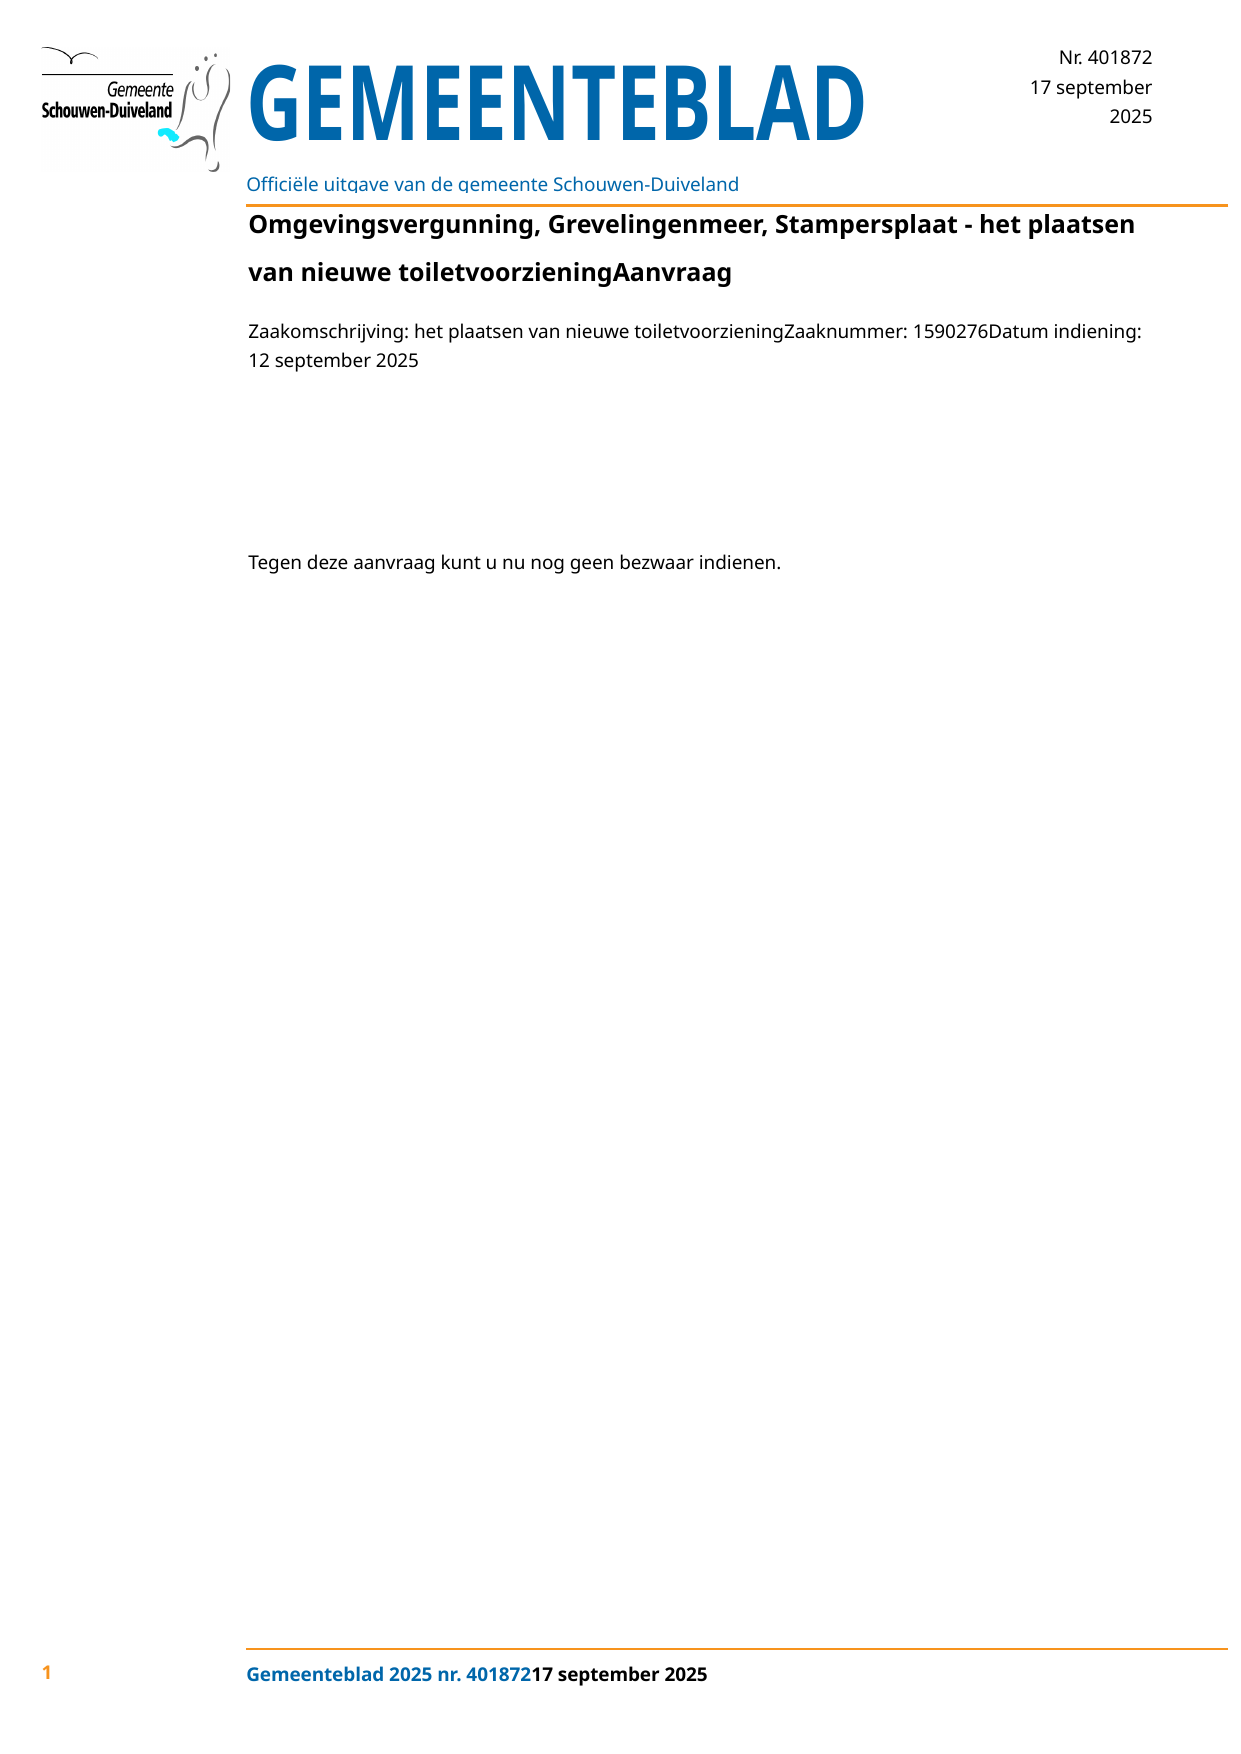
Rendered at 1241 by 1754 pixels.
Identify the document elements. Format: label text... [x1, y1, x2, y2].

text Tegen deze aanvraag kunt u nu nog geen bezwaar indienen. [248, 549, 1152, 575]
text Omgevingsvergunning, Grevelingenmeer, Stampersplaat - het plaatsen van nieuwe toiletvoorzieningAanvraag [248, 207, 1152, 288]
text Zaakomschrijving: het plaatsen van nieuwe toiletvoorzieningZaaknummer: 1590276Datum indiening: 12 september 2025 [248, 318, 1152, 373]
picture [41, 47, 231, 172]
